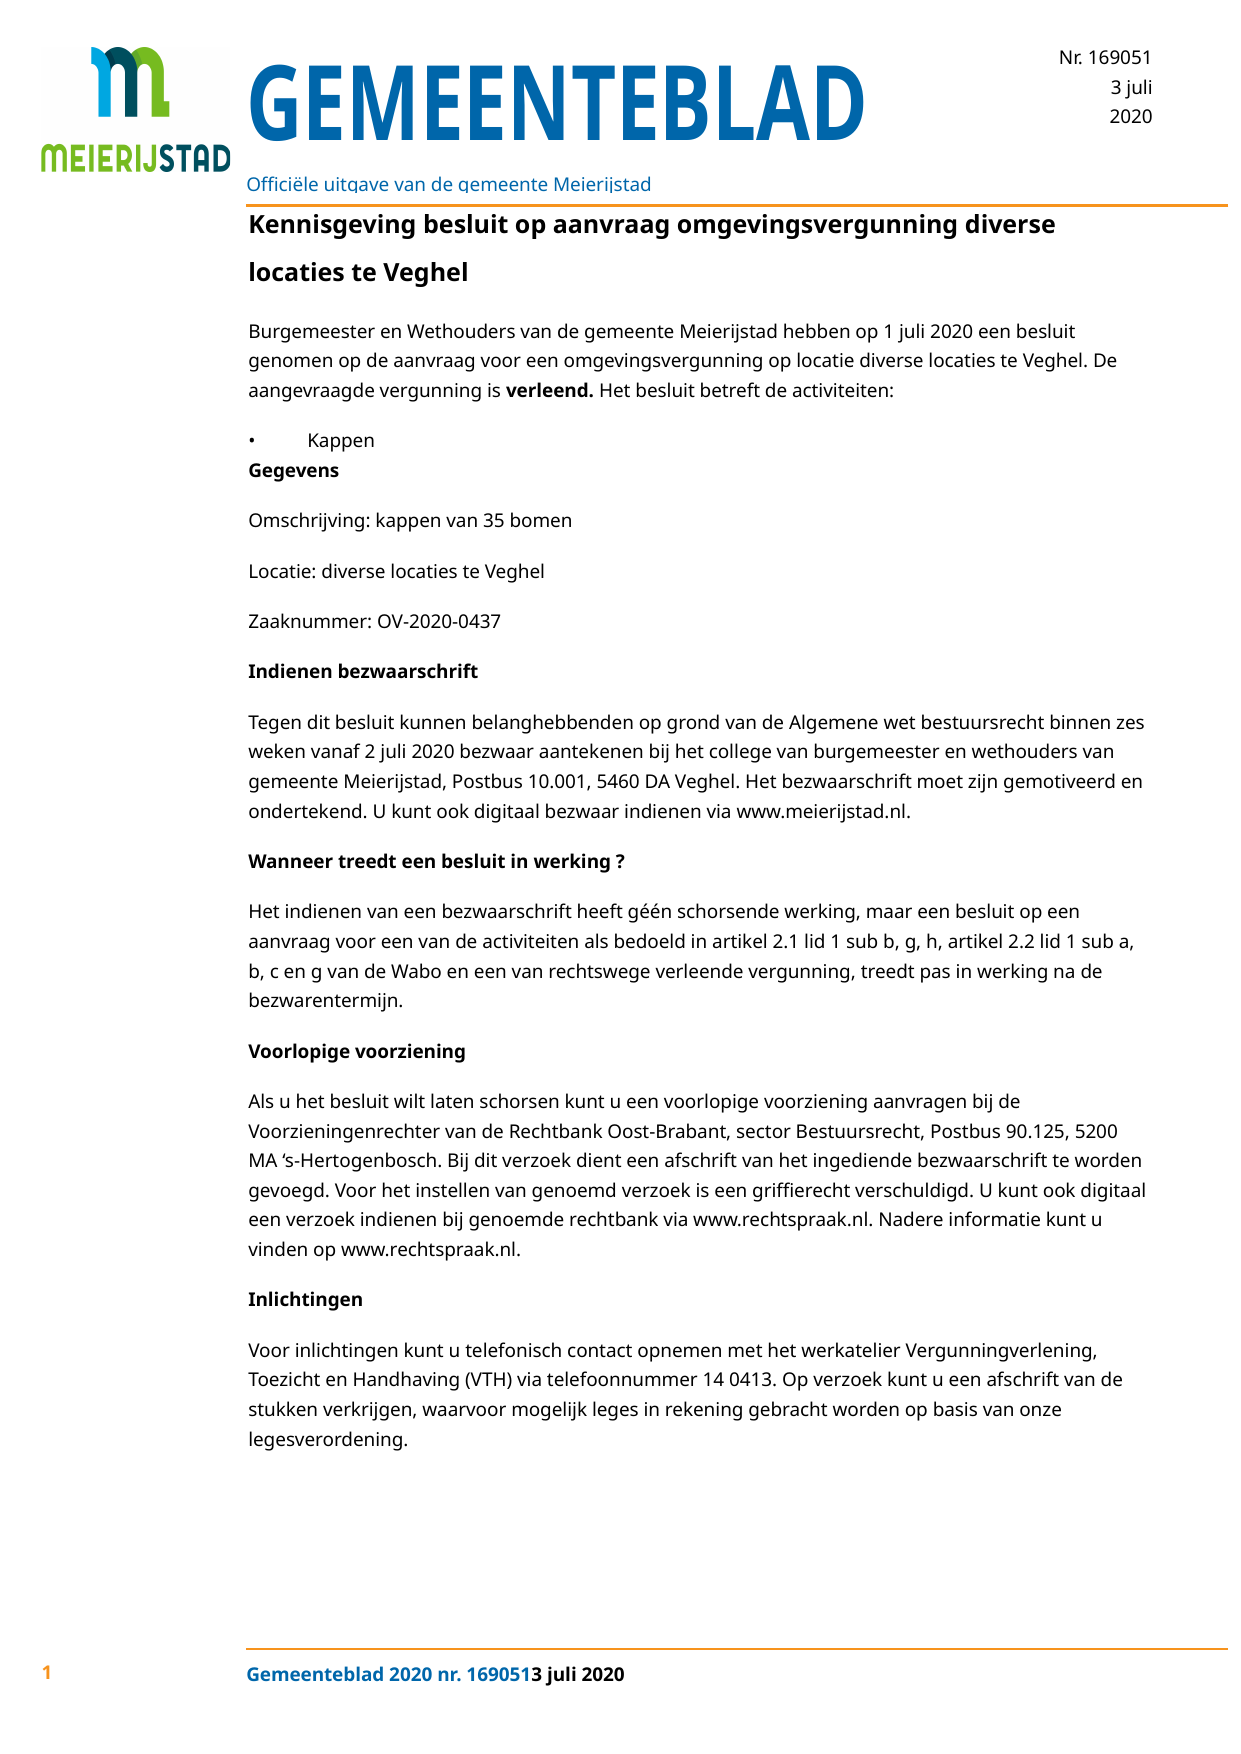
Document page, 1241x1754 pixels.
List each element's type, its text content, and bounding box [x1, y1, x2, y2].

list Kappen [248, 427, 1152, 453]
text Omschrijving: kappen van 35 bomen [248, 507, 1152, 533]
text Voor inlichtingen kunt u telefonisch contact opnemen met het werkatelier Vergunningverlening, Toezicht en Handhaving (VTH) via telefoonnummer 14 0413. Op verzoek kunt u een afschrift van de stukken verkrijgen, waarvoor mogelijk leges in rekening gebracht worden op basis van onze legesverordening. [248, 1337, 1152, 1452]
text Zaaknummer: OV-2020-0437 [248, 608, 1152, 634]
text Gegevens [248, 457, 1152, 483]
text Indienen bezwaarschrift [248, 659, 1152, 684]
text Het indienen van een bezwaarschrift heeft géén schorsende werking, maar een besluit op een aanvraag voor een van de activiteiten als bedoeld in artikel 2.1 lid 1 sub b, g, h, artikel 2.2 lid 1 sub a, b, c en g van de Wabo en een van rechtswege verleende vergunning, treedt pas in werking na de bezwarentermijn. [248, 899, 1152, 1013]
text Wanneer treedt een besluit in werking ? [248, 848, 1152, 874]
text Inlichtingen [248, 1287, 1152, 1312]
text Als u het besluit wilt laten schorsen kunt u een voorlopige voorziening aanvragen bij de Voorzieningenrechter van de Rechtbank Oost-Brabant, sector Bestuursrecht, Postbus 90.125, 5200 MA ‘s-Hertogenbosch. Bij dit verzoek dient een afschrift van het ingediende bezwaarschrift te worden gevoegd. Voor het instellen van genoemd verzoek is een griffierecht verschuldigd. U kunt ook digitaal een verzoek indienen bij genoemde rechtbank via www.rechtspraak.nl. Nadere informatie kunt u vinden op www.rechtspraak.nl. [248, 1088, 1152, 1262]
text Locatie: diverse locaties te Veghel [248, 558, 1152, 584]
text Kennisgeving besluit op aanvraag omgevingsvergunning diverse locaties te Veghel [248, 207, 1152, 288]
text Burgemeester en Wethouders van de gemeente Meierijstad hebben op 1 juli 2020 een besluit genomen op de aanvraag voor een omgevingsvergunning op locatie diverse locaties te Veghel. De aangevraagde vergunning is verleend. Het besluit betreft de activiteiten: [248, 318, 1152, 403]
text Voorlopige voorziening [248, 1038, 1152, 1064]
picture [41, 47, 231, 172]
text Tegen dit besluit kunnen belanghebbenden op grond van de Algemene wet bestuursrecht binnen zes weken vanaf 2 juli 2020 bezwaar aantekenen bij het college van burgemeester en wethouders van gemeente Meierijstad, Postbus 10.001, 5460 DA Veghel. Het bezwaarschrift moet zijn gemotiveerd en ondertekend. U kunt ook digitaal bezwaar indienen via www.meierijstad.nl. [248, 709, 1152, 824]
